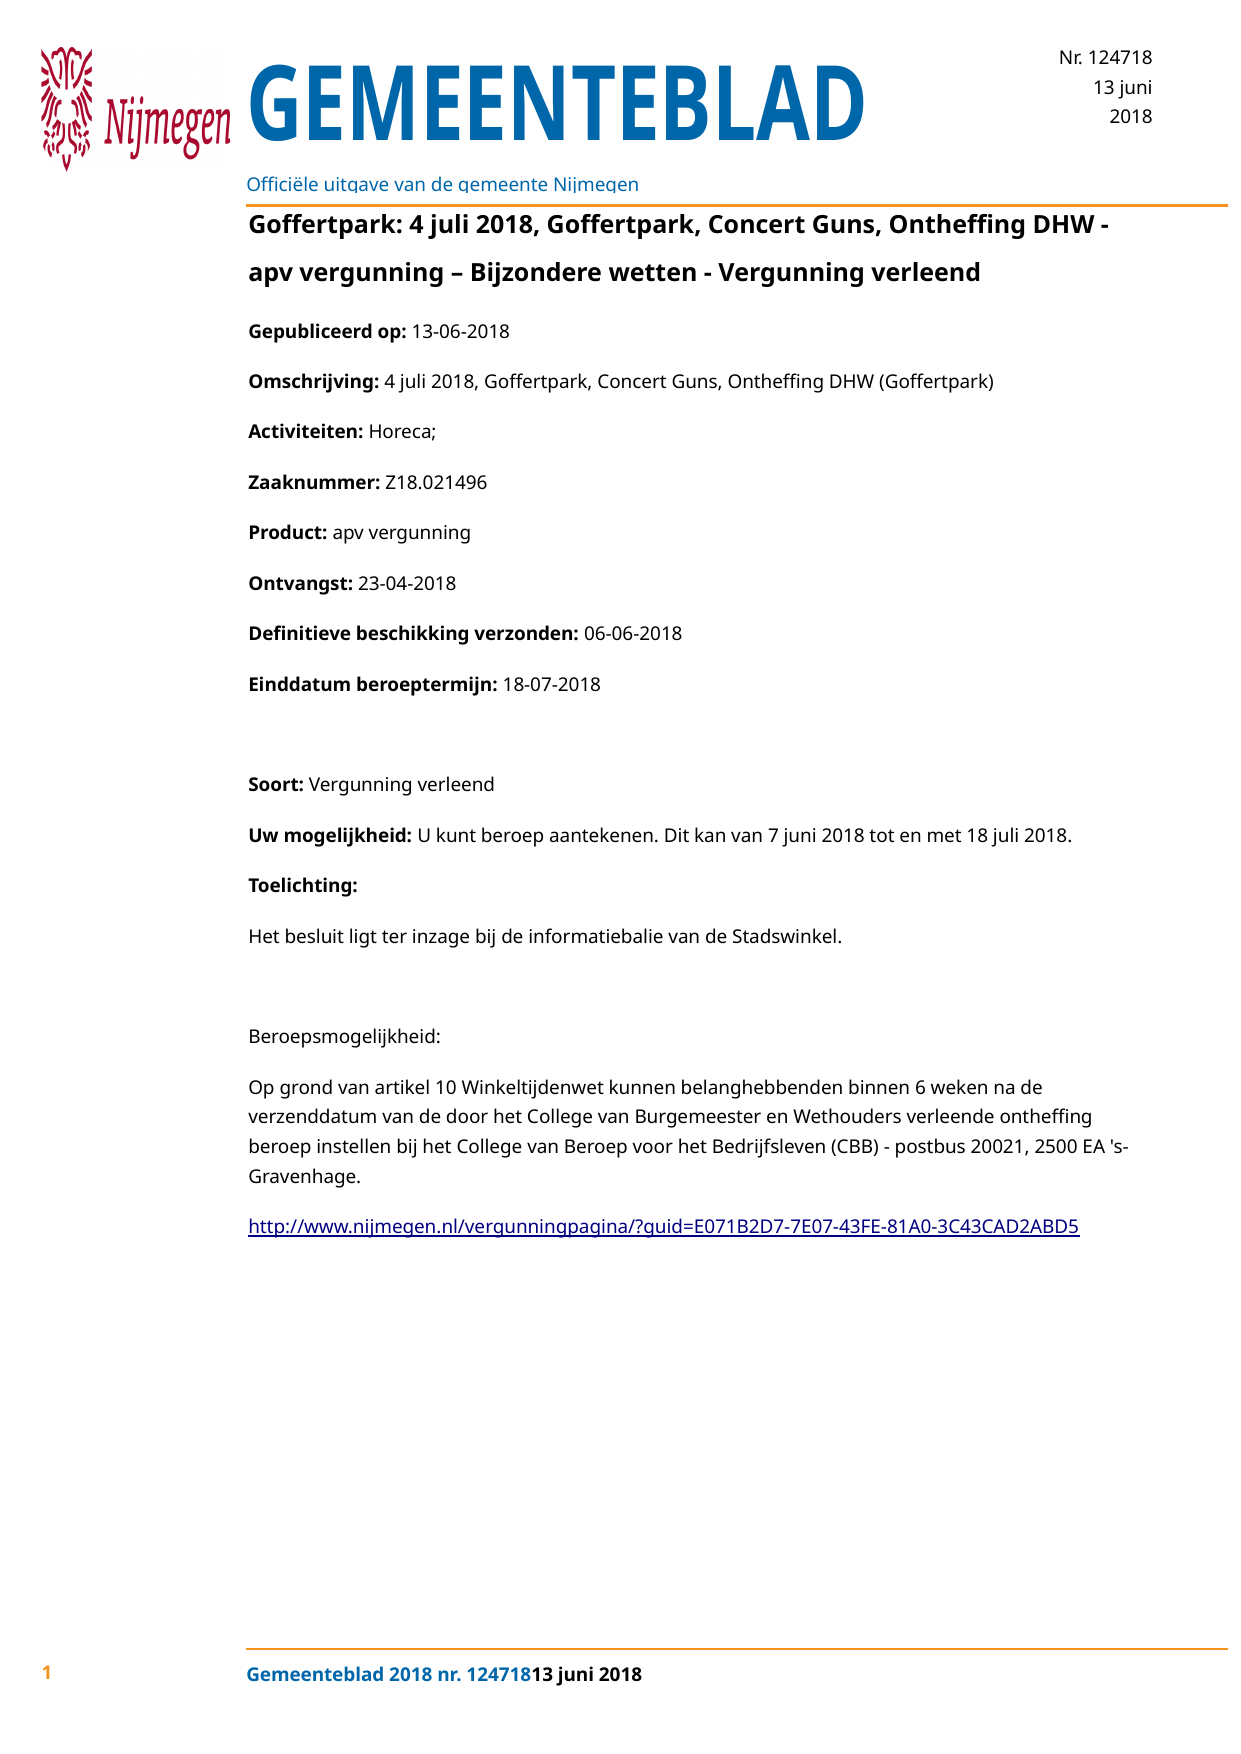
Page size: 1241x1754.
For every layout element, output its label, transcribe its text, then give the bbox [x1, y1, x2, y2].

text http://www.nijmegen.nl/vergunningpagina/?guid=E071B2D7-7E07-43FE-81A0-3C43CAD2ABD5 [248, 1213, 1152, 1239]
text Soort: Vergunning verleend [248, 772, 1152, 797]
text Product: apv vergunning [248, 519, 1152, 545]
text Uw mogelijkheid: U kunt beroep aantekenen. Dit kan van 7 juni 2018 tot en met 18 juli 2018. [248, 822, 1152, 848]
text Beroepsmogelijkheid: [248, 1024, 1152, 1049]
text Het besluit ligt ter inzage bij de informatiebalie van de Stadswinkel. [248, 923, 1152, 949]
text Activiteiten: Horeca; [248, 419, 1152, 444]
text Op grond van artikel 10 Winkeltijdenwet kunnen belanghebbenden binnen 6 weken na de verzenddatum van de door het College van Burgemeester en Wethouders verleende ontheffing beroep instellen bij het College van Beroep voor het Bedrijfsleven (CBB) - postbus 20021, 2500 EA 's-Gravenhage. [248, 1074, 1152, 1189]
text Zaaknummer: Z18.021496 [248, 469, 1152, 495]
text Omschrijving: 4 juli 2018, Goffertpark, Concert Guns, Ontheffing DHW (Goffertpark) [248, 368, 1152, 394]
text Definitieve beschikking verzonden: 06-06-2018 [248, 620, 1152, 646]
text Toelichting: [248, 872, 1152, 898]
text Einddatum beroeptermijn: 18-07-2018 [248, 671, 1152, 697]
text Ontvangst: 23-04-2018 [248, 570, 1152, 596]
text Goffertpark: 4 juli 2018, Goffertpark, Concert Guns, Ontheffing DHW - apv vergunning – Bijzondere wetten - Vergunning verleend [248, 207, 1152, 288]
text Gepubliceerd op: 13-06-2018 [248, 318, 1152, 344]
picture [41, 47, 231, 172]
